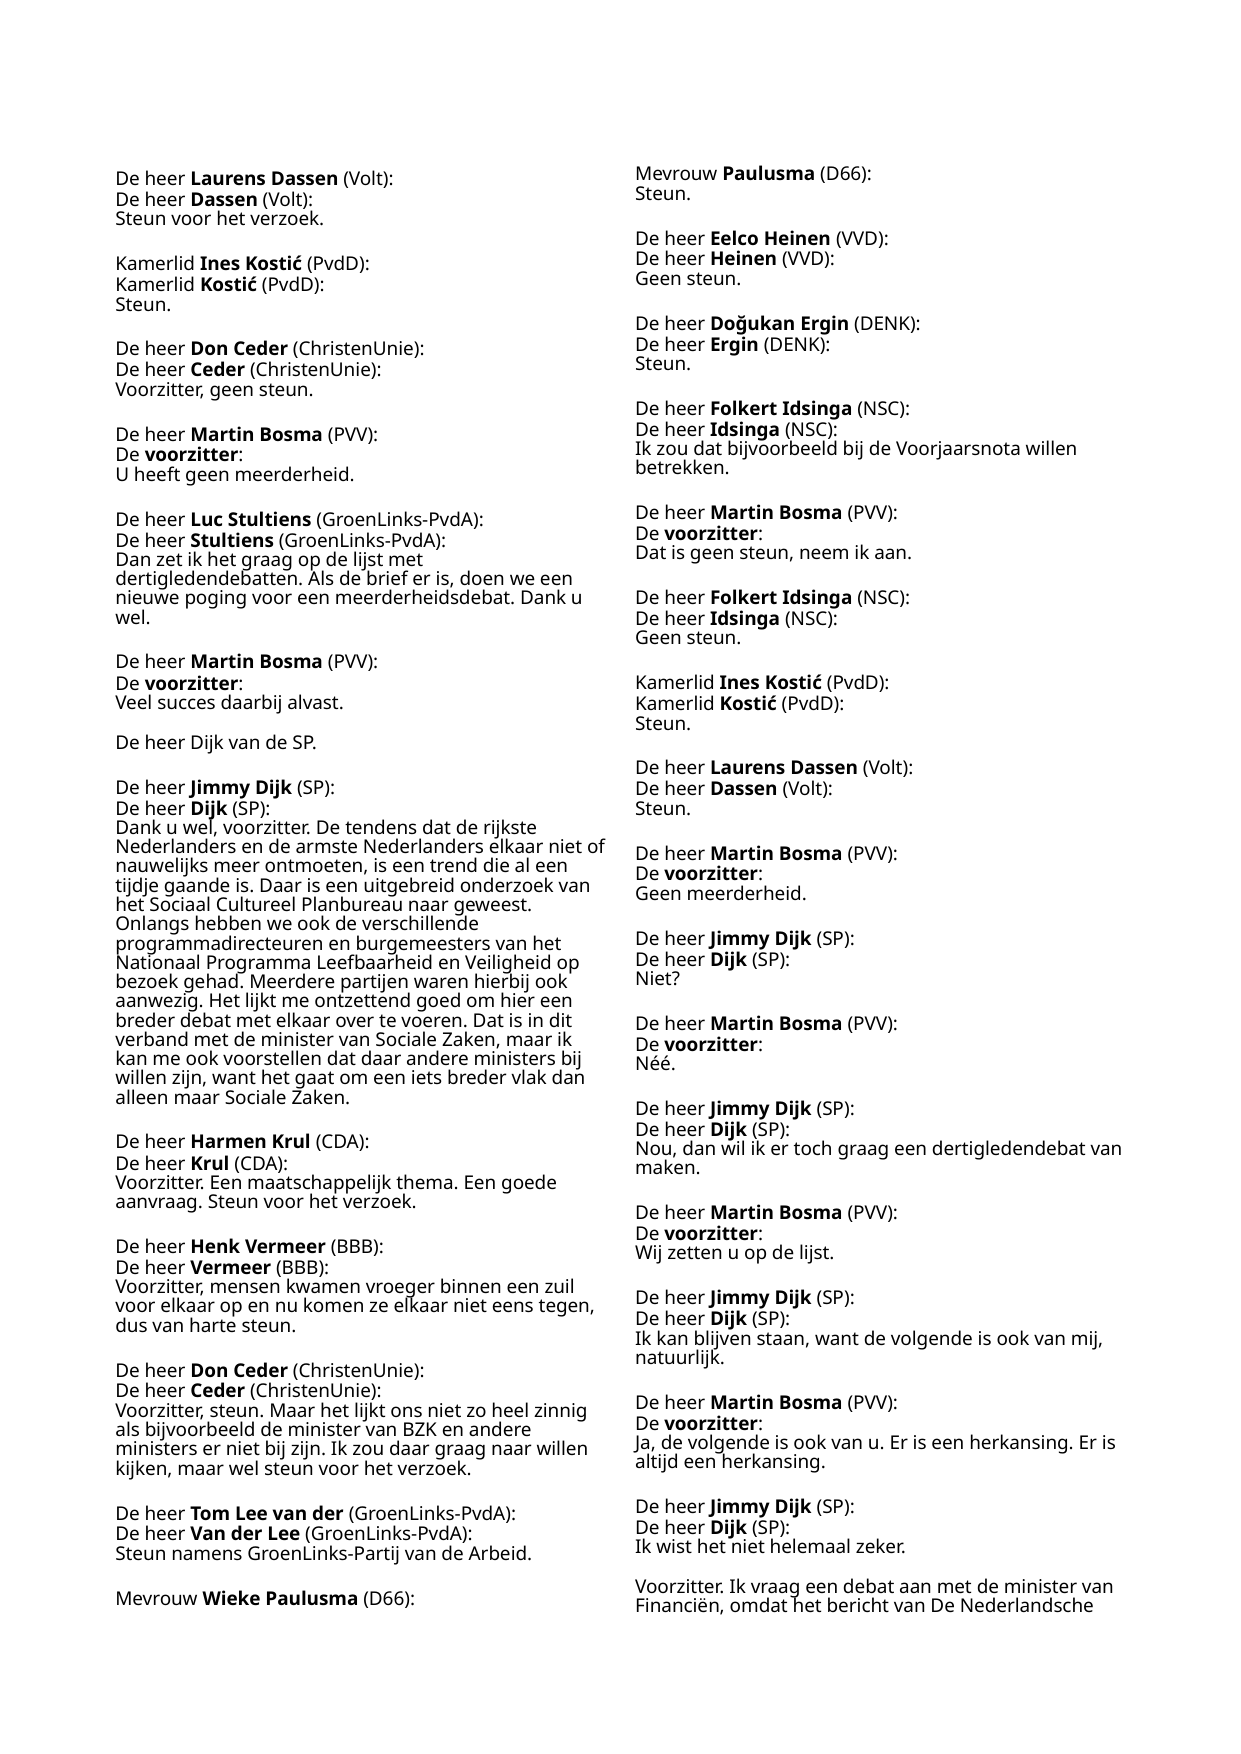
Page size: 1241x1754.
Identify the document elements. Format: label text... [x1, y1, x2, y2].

text De heer Tom Lee van der (GroenLinks-PvdA): [115, 1500, 605, 1525]
text De heer Dijk (SP): [635, 951, 1125, 970]
text Dank u wel, voorzitter. De tendens dat de rijkste Nederlanders en de armste Nederlanders elkaar niet of nauwelijks meer ontmoeten, is een trend die al een tijdje gaande is. Daar is een uitgebreid onderzoek van het Sociaal Cultureel Planbureau naar geweest. Onlangs hebben we ook de verschillende programmadirecteuren en burgemeesters van het Nationaal Programma Leefbaarheid en Veiligheid op bezoek gehad. Meerdere partijen waren hierbij ook aanwezig. Het lijkt me ontzettend goed om hier een breder debat met elkaar over te voeren. Dat is in dit verband met de minister van Sociale Zaken, maar ik kan me ook voorstellen dat daar andere ministers bij willen zijn, want het gaat om een iets breder vlak dan alleen maar Sociale Zaken. [115, 819, 605, 1108]
text De heer Laurens Dassen (Volt): [635, 754, 1125, 780]
text De heer Dijk (SP): [115, 799, 605, 819]
text De voorzitter: [635, 1036, 1125, 1055]
text Voorzitter. Ik vraag een debat aan met de minister van Financiën, omdat het bericht van De Nederlandsche [635, 1578, 1125, 1617]
text De heer Martin Bosma (PVV): [115, 649, 605, 674]
text De heer Eelco Heinen (VVD): [635, 225, 1125, 250]
text De heer Dassen (Volt): [635, 780, 1125, 799]
text Voorzitter, geen steun. [115, 381, 605, 400]
text Steun. [635, 714, 1125, 734]
text Nou, dan wil ik er toch graag een dertigledendebat van maken. [635, 1140, 1125, 1178]
text Voorzitter. Een maatschappelijk thema. Een goede aanvraag. Steun voor het verzoek. [115, 1174, 605, 1212]
text Geen meerderheid. [635, 885, 1125, 904]
text Geen steun. [635, 270, 1125, 289]
text Steun. [635, 355, 1125, 374]
text Ik wist het niet helemaal zeker. [635, 1538, 1125, 1557]
text Kamerlid Kostić (PvdD): [115, 276, 605, 296]
text De heer Krul (CDA): [115, 1154, 605, 1174]
text De heer Henk Vermeer (BBB): [115, 1233, 605, 1259]
text Geen steun. [635, 629, 1125, 649]
text Steun. [635, 184, 1125, 204]
text De heer Martin Bosma (PVV): [635, 1010, 1125, 1036]
text De heer Dijk (SP): [635, 1519, 1125, 1538]
text De heer Martin Bosma (PVV): [635, 1199, 1125, 1225]
text De voorzitter: [635, 865, 1125, 885]
text Voorzitter, mensen kwamen vroeger binnen een zuil voor elkaar op en nu komen ze elkaar niet eens tegen, dus van harte steun. [115, 1278, 605, 1336]
text De heer Dassen (Volt): [115, 191, 605, 210]
text De heer Don Ceder (ChristenUnie): [115, 1357, 605, 1382]
text Dat is geen steun, neem ik aan. [635, 544, 1125, 563]
text De heer Van der Lee (GroenLinks-PvdA): [115, 1525, 605, 1545]
text De heer Ergin (DENK): [635, 336, 1125, 355]
text Ik zou dat bijvoorbeeld bij de Voorjaarsnota willen betrekken. [635, 440, 1125, 478]
text Néé. [635, 1055, 1125, 1074]
text Steun voor het verzoek. [115, 210, 605, 230]
text De heer Ceder (ChristenUnie): [115, 361, 605, 381]
text De heer Dijk (SP): [635, 1121, 1125, 1140]
text De heer Folkert Idsinga (NSC): [635, 395, 1125, 421]
text Voorzitter, steun. Maar het lijkt ons niet zo heel zinnig als bijvoorbeeld de minister van BZK en andere ministers er niet bij zijn. Ik zou daar graag naar willen kijken, maar wel steun voor het verzoek. [115, 1402, 605, 1479]
text De heer Luc Stultiens (GroenLinks-PvdA): [115, 506, 605, 532]
text De voorzitter: [115, 446, 605, 466]
text De heer Harmen Krul (CDA): [115, 1129, 605, 1154]
text De heer Martin Bosma (PVV): [635, 1389, 1125, 1414]
text De heer Folkert Idsinga (NSC): [635, 584, 1125, 610]
text De voorzitter: [635, 1225, 1125, 1244]
text Veel succes daarbij alvast. [115, 694, 605, 713]
text De heer Jimmy Dijk (SP): [635, 1095, 1125, 1121]
text Wij zetten u op de lijst. [635, 1244, 1125, 1264]
text Kamerlid Kostić (PvdD): [635, 695, 1125, 714]
text De heer Doğukan Ergin (DENK): [635, 310, 1125, 336]
text Kamerlid Ines Kostić (PvdD): [635, 669, 1125, 695]
text De heer Laurens Dassen (Volt): [115, 165, 605, 191]
text De heer Martin Bosma (PVV): [115, 421, 605, 446]
text Dan zet ik het graag op de lijst met dertigledendebatten. Als de brief er is, doen we een nieuwe poging voor een meerderheidsdebat. Dank u wel. [115, 551, 605, 628]
text Steun. [115, 296, 605, 315]
text Mevrouw Wieke Paulusma (D66): [115, 1585, 605, 1611]
text De heer Vermeer (BBB): [115, 1259, 605, 1278]
text De voorzitter: [115, 674, 605, 694]
text De heer Dijk van de SP. [115, 734, 605, 753]
text Ja, de volgende is ook van u. Er is een herkansing. Er is altijd een herkansing. [635, 1434, 1125, 1472]
text De heer Idsinga (NSC): [635, 421, 1125, 440]
text De heer Ceder (ChristenUnie): [115, 1382, 605, 1402]
text De voorzitter: [635, 525, 1125, 544]
text De heer Jimmy Dijk (SP): [635, 925, 1125, 951]
text Steun namens GroenLinks-Partij van de Arbeid. [115, 1545, 605, 1564]
text De heer Jimmy Dijk (SP): [635, 1284, 1125, 1310]
text Kamerlid Ines Kostić (PvdD): [115, 251, 605, 276]
text De voorzitter: [635, 1414, 1125, 1434]
text De heer Martin Bosma (PVV): [635, 840, 1125, 865]
text Mevrouw Paulusma (D66): [635, 165, 1125, 184]
text De heer Martin Bosma (PVV): [635, 499, 1125, 525]
text Ik kan blijven staan, want de volgende is ook van mij, natuurlijk. [635, 1329, 1125, 1368]
text Niet? [635, 970, 1125, 989]
text Steun. [635, 799, 1125, 819]
text De heer Stultiens (GroenLinks-PvdA): [115, 532, 605, 551]
text De heer Don Ceder (ChristenUnie): [115, 336, 605, 361]
text De heer Jimmy Dijk (SP): [115, 774, 605, 799]
text De heer Jimmy Dijk (SP): [635, 1493, 1125, 1519]
text De heer Idsinga (NSC): [635, 610, 1125, 629]
text U heeft geen meerderheid. [115, 466, 605, 485]
text De heer Dijk (SP): [635, 1310, 1125, 1329]
text De heer Heinen (VVD): [635, 250, 1125, 270]
